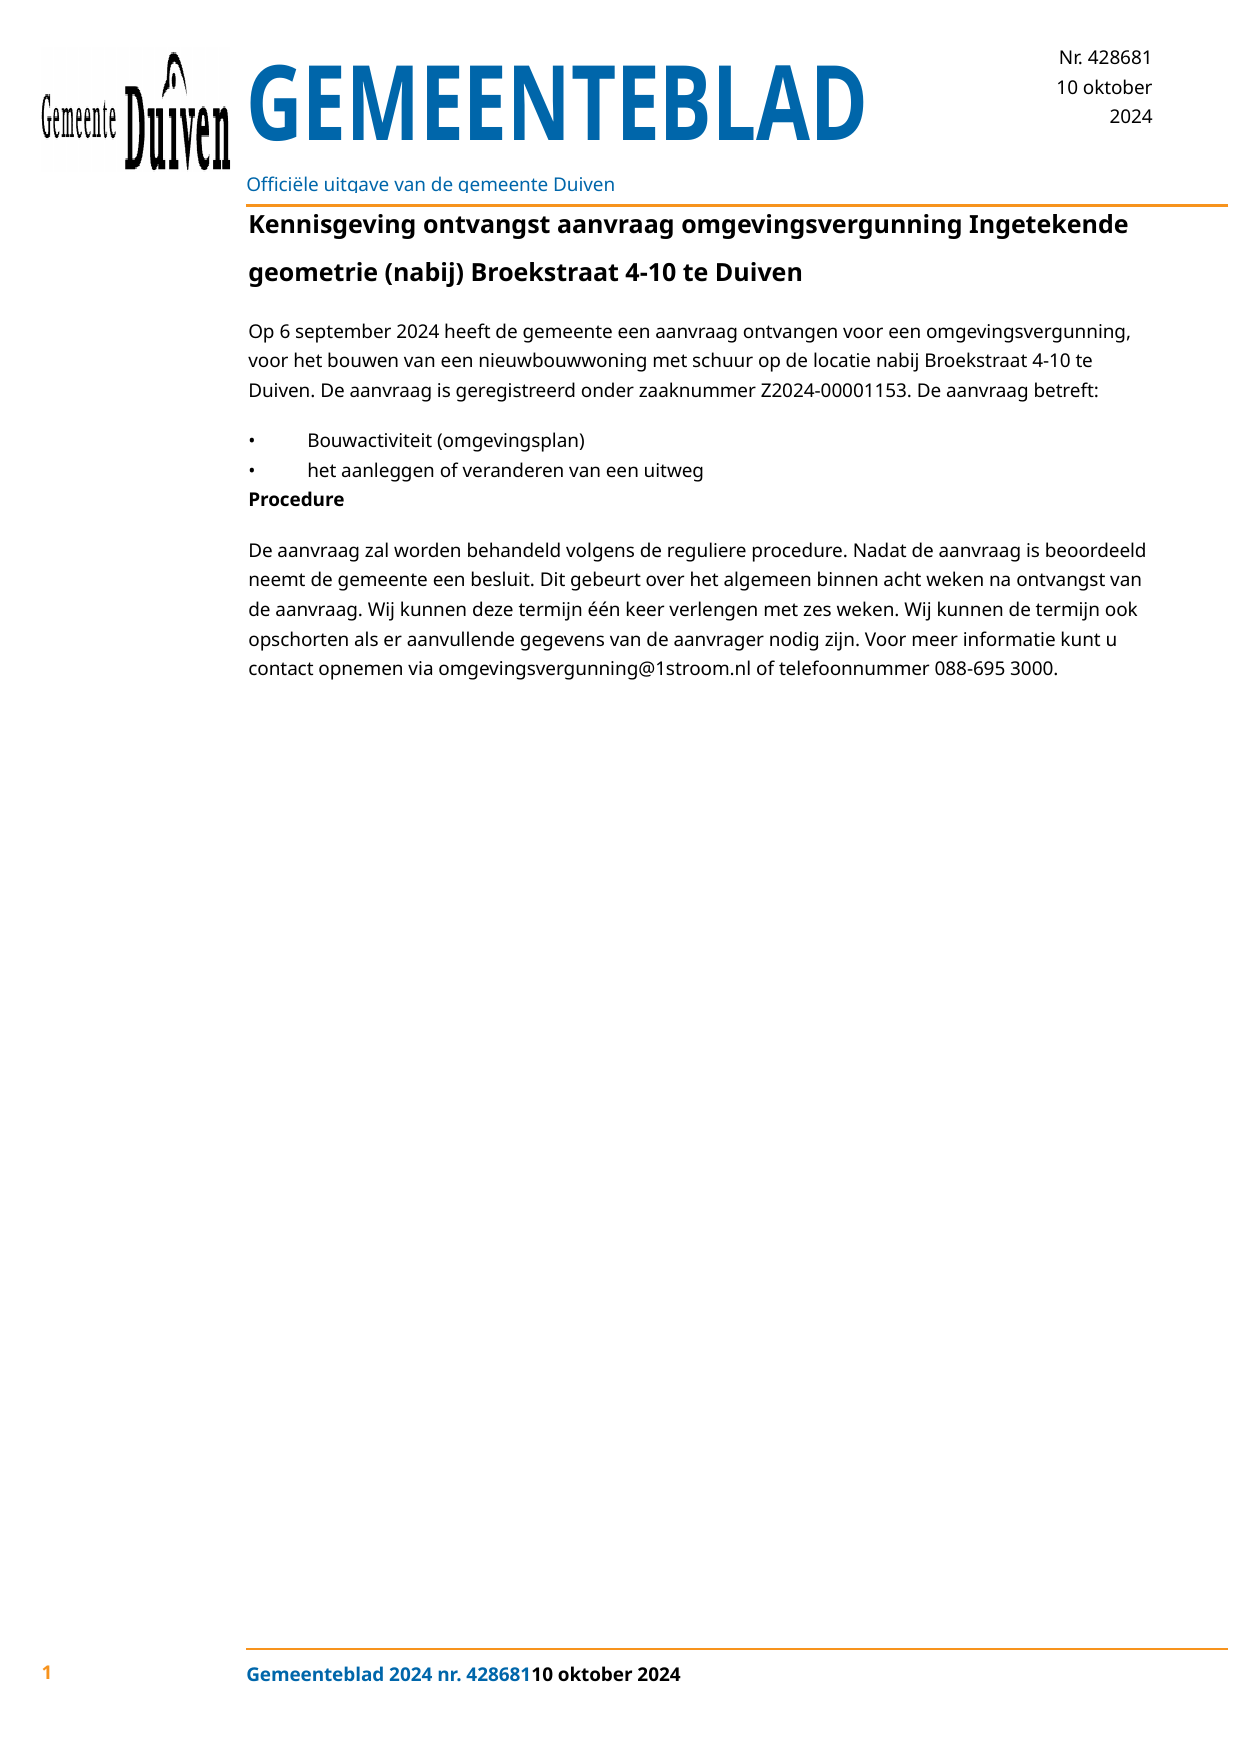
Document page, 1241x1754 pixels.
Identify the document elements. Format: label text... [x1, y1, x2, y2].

list het aanleggen of veranderen van een uitweg [248, 457, 1152, 483]
text Procedure [248, 487, 1152, 512]
picture [41, 47, 231, 172]
text Op 6 september 2024 heeft de gemeente een aanvraag ontvangen voor een omgevingsvergunning, voor het bouwen van een nieuwbouwwoning met schuur op de locatie nabij Broekstraat 4-10 te Duiven. De aanvraag is geregistreerd onder zaaknummer Z2024-00001153. De aanvraag betreft: [248, 318, 1152, 403]
text Kennisgeving ontvangst aanvraag omgevingsvergunning Ingetekende geometrie (nabij) Broekstraat 4-10 te Duiven [248, 207, 1152, 288]
text De aanvraag zal worden behandeld volgens de reguliere procedure. Nadat de aanvraag is beoordeeld neemt de gemeente een besluit. Dit gebeurt over het algemeen binnen acht weken na ontvangst van de aanvraag. Wij kunnen deze termijn één keer verlengen met zes weken. Wij kunnen de termijn ook opschorten als er aanvullende gegevens van de aanvrager nodig zijn. Voor meer informatie kunt u contact opnemen via omgevingsvergunning@1stroom.nl of telefoonnummer 088-695 3000. [248, 537, 1152, 681]
list Bouwactiviteit (omgevingsplan) [248, 427, 1152, 453]
